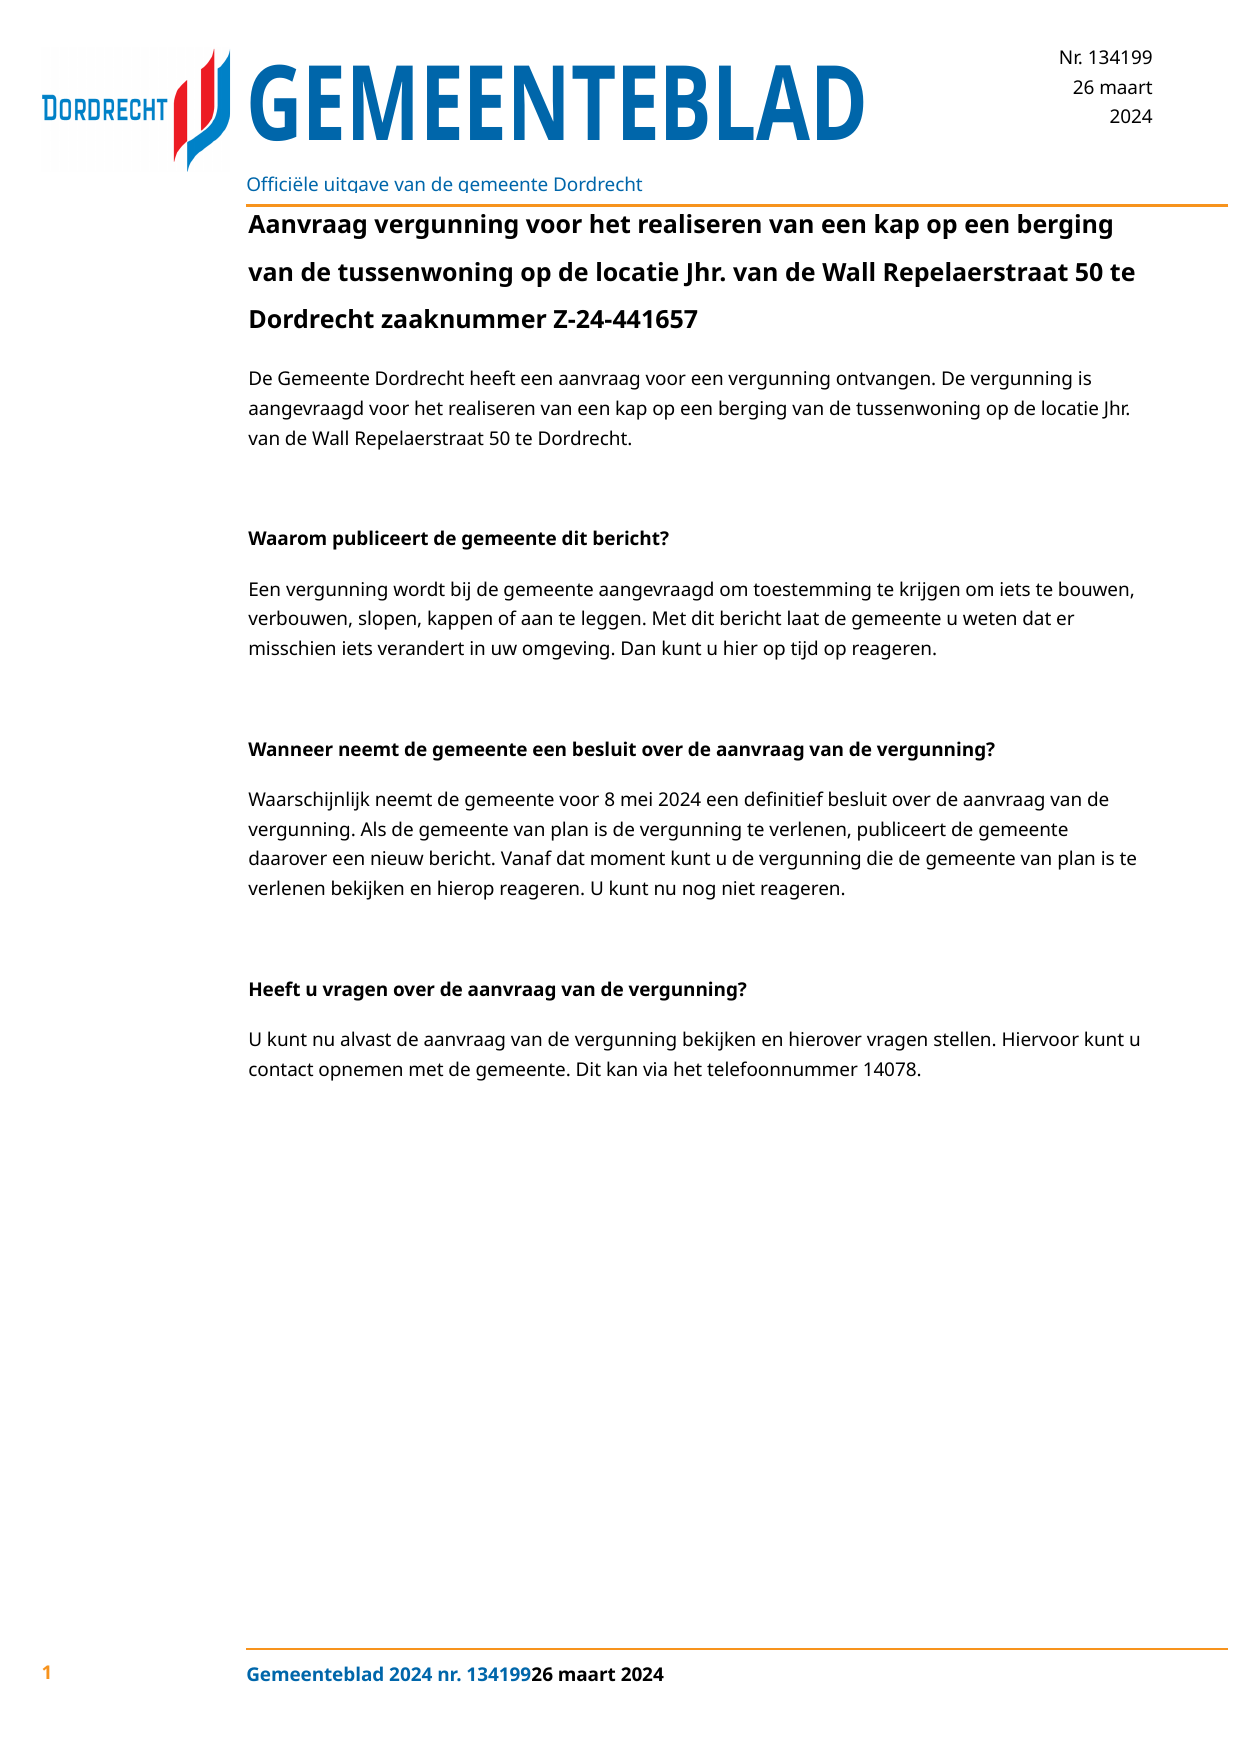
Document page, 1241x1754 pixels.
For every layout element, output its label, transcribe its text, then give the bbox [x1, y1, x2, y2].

text Heeft u vragen over de aanvraag van de vergunning? [248, 976, 1152, 1002]
text Een vergunning wordt bij de gemeente aangevraagd om toestemming te krijgen om iets te bouwen, verbouwen, slopen, kappen of aan te leggen. Met dit bericht laat de gemeente u weten dat er misschien iets verandert in uw omgeving. Dan kunt u hier op tijd op reageren. [248, 576, 1152, 661]
text De Gemeente Dordrecht heeft een aanvraag voor een vergunning ontvangen. De vergunning is aangevraagd voor het realiseren van een kap op een berging van de tussenwoning op de locatie Jhr. van de Wall Repelaerstraat 50 te Dordrecht. [248, 366, 1152, 450]
text Aanvraag vergunning voor het realiseren van een kap op een berging van de tussenwoning op de locatie Jhr. van de Wall Repelaerstraat 50 te Dordrecht zaaknummer Z-24-441657 [248, 207, 1152, 336]
text Waarschijnlijk neemt de gemeente voor 8 mei 2024 een definitief besluit over de aanvraag van de vergunning. Als de gemeente van plan is de vergunning te verlenen, publiceert de gemeente daarover een nieuw bericht. Vanaf dat moment kunt u de vergunning die de gemeente van plan is te verlenen bekijken en hierop reageren. U kunt nu nog niet reageren. [248, 786, 1152, 901]
picture [41, 47, 231, 172]
text U kunt nu alvast de aanvraag van de vergunning bekijken en hierover vragen stellen. Hiervoor kunt u contact opnemen met de gemeente. Dit kan via het telefoonnummer 14078. [248, 1026, 1152, 1082]
text Waarom publiceert de gemeente dit bericht? [248, 526, 1152, 551]
text Wanneer neemt de gemeente een besluit over de aanvraag van de vergunning? [248, 736, 1152, 762]
